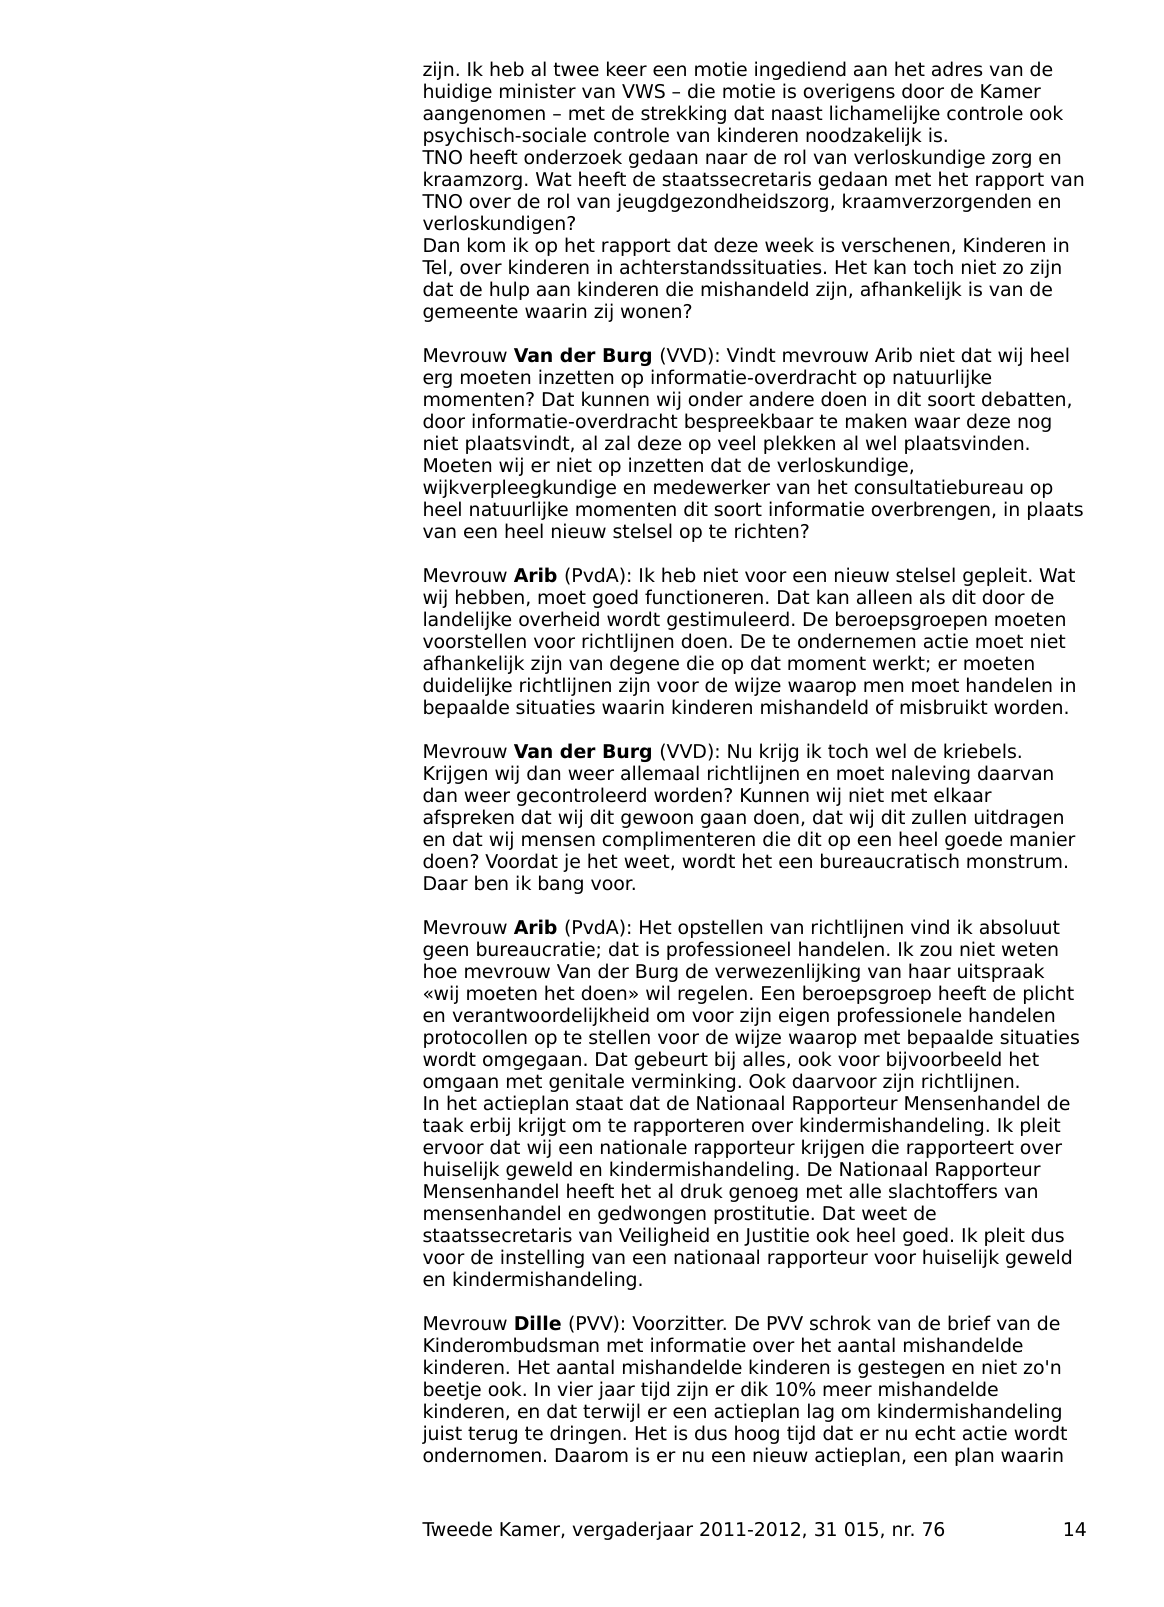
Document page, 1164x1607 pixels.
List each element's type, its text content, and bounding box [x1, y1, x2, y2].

text Mevrouw Dille (PVV): Voorzitter. De PVV schrok van de brief van de Kinderombudsman met informatie over het aantal mishandelde kinderen. Het aantal mishandelde kinderen is gestegen en niet zo'n beetje ook. In vier jaar tijd zijn er dik 10% meer mishandelde kinderen, en dat terwijl er een actieplan lag om kindermishandeling juist terug te dringen. Het is dus hoog tijd dat er nu echt actie wordt ondernomen. Daarom is er nu een nieuw actieplan, een plan waarin [422, 1313, 1087, 1467]
text Mevrouw Van der Burg (VVD): Vindt mevrouw Arib niet dat wij heel erg moeten inzetten op informatie-overdracht op natuurlijke momenten? Dat kunnen wij onder andere doen in dit soort debatten, door informatie-overdracht bespreekbaar te maken waar deze nog niet plaatsvindt, al zal deze op veel plekken al wel plaatsvinden. Moeten wij er niet op inzetten dat de verloskundige, wijkverpleegkundige en medewerker van het consultatiebureau op heel natuurlijke momenten dit soort informatie overbrengen, in plaats van een heel nieuw stelsel op te richten? [422, 345, 1087, 543]
text In het actieplan staat dat de Nationaal Rapporteur Mensenhandel de taak erbij krijgt om te rapporteren over kindermishandeling. Ik pleit ervoor dat wij een nationale rapporteur krijgen die rapporteert over huiselijk geweld en kindermishandeling. De Nationaal Rapporteur Mensenhandel heeft het al druk genoeg met alle slachtoffers van mensenhandel en gedwongen prostitutie. Dat weet de staatssecretaris van Veiligheid en Justitie ook heel goed. Ik pleit dus voor de instelling van een nationaal rapporteur voor huiselijk geweld en kindermishandeling. [422, 1093, 1087, 1291]
text Mevrouw Arib (PvdA): Ik heb niet voor een nieuw stelsel gepleit. Wat wij hebben, moet goed functioneren. Dat kan alleen als dit door de landelijke overheid wordt gestimuleerd. De beroepsgroepen moeten voorstellen voor richtlijnen doen. De te ondernemen actie moet niet afhankelijk zijn van degene die op dat moment werkt; er moeten duidelijke richtlijnen zijn voor de wijze waarop men moet handelen in bepaalde situaties waarin kinderen mishandeld of misbruikt worden. [422, 565, 1087, 719]
text zijn. Ik heb al twee keer een motie ingediend aan het adres van de huidige minister van VWS – die motie is overigens door de Kamer aangenomen – met de strekking dat naast lichamelijke controle ook psychisch-sociale controle van kinderen noodzakelijk is. [422, 59, 1087, 147]
text Mevrouw Van der Burg (VVD): Nu krijg ik toch wel de kriebels. Krijgen wij dan weer allemaal richtlijnen en moet naleving daarvan dan weer gecontroleerd worden? Kunnen wij niet met elkaar afspreken dat wij dit gewoon gaan doen, dat wij dit zullen uitdragen en dat wij mensen complimenteren die dit op een heel goede manier doen? Voordat je het weet, wordt het een bureaucratisch monstrum. Daar ben ik bang voor. [422, 741, 1087, 895]
text Mevrouw Arib (PvdA): Het opstellen van richtlijnen vind ik absoluut geen bureaucratie; dat is professioneel handelen. Ik zou niet weten hoe mevrouw Van der Burg de verwezenlijking van haar uitspraak «wij moeten het doen» wil regelen. Een beroepsgroep heeft de plicht en verantwoordelijkheid om voor zijn eigen professionele handelen protocollen op te stellen voor de wijze waarop met bepaalde situaties wordt omgegaan. Dat gebeurt bij alles, ook voor bijvoorbeeld het omgaan met genitale verminking. Ook daarvoor zijn richtlijnen. [422, 917, 1087, 1093]
text TNO heeft onderzoek gedaan naar de rol van verloskundige zorg en kraamzorg. Wat heeft de staatssecretaris gedaan met het rapport van TNO over de rol van jeugdgezondheidszorg, kraamverzorgenden en verloskundigen? [422, 147, 1087, 235]
text Dan kom ik op het rapport dat deze week is verschenen, Kinderen in Tel, over kinderen in achterstandssituaties. Het kan toch niet zo zijn dat de hulp aan kinderen die mishandeld zijn, afhankelijk is van de gemeente waarin zij wonen? [422, 235, 1087, 323]
